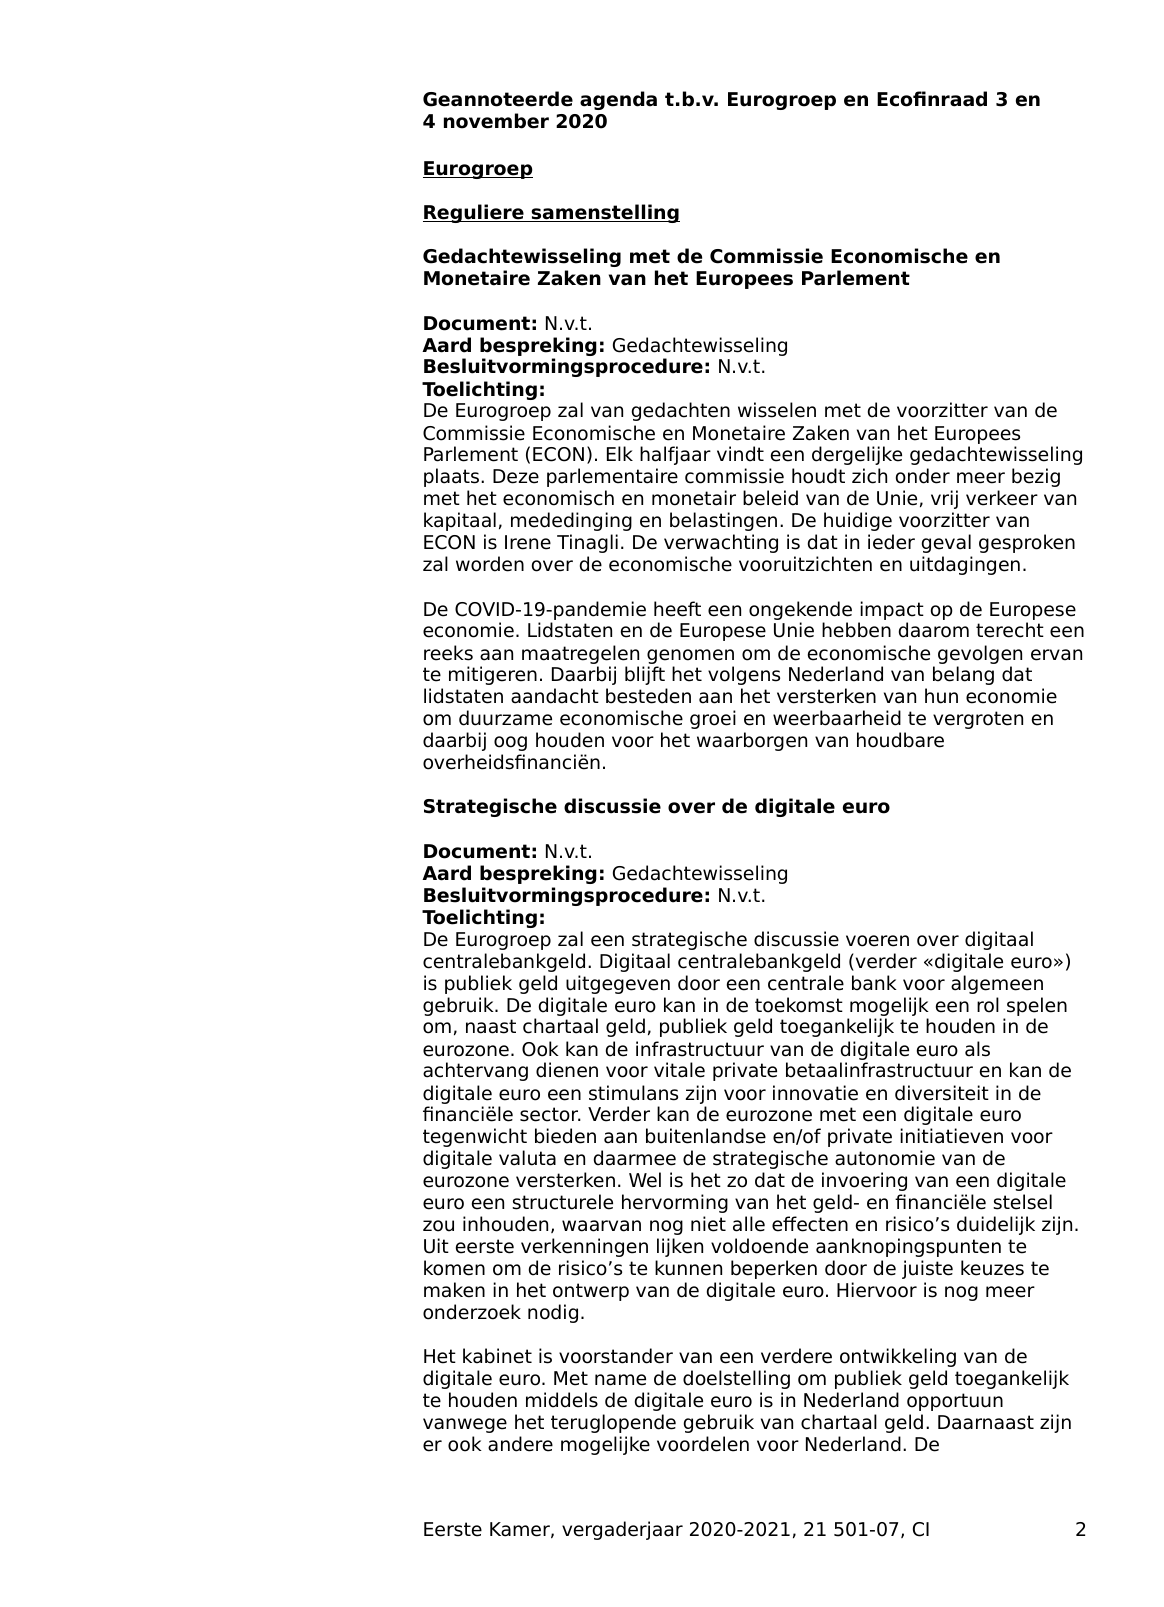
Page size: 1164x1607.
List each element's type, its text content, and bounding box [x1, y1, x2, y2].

text Het kabinet is voorstander van een verdere ontwikkeling van de digitale euro. Met name de doelstelling om publiek geld toegankelijk te houden middels de digitale euro is in Nederland opportuun vanwege het teruglopende gebruik van chartaal geld. Daarnaast zijn er ook andere mogelijke voordelen voor Nederland. De [422, 1346, 1087, 1456]
subtitle Eurogroep [422, 158, 1087, 180]
text De Eurogroep zal van gedachten wisselen met de voorzitter van de Commissie Economische en Monetaire Zaken van het Europees Parlement (ECON). Elk halfjaar vindt een dergelijke gedachtewisseling plaats. Deze parlementaire commissie houdt zich onder meer bezig met het economisch en monetair beleid van de Unie, vrij verkeer van kapitaal, mededinging en belastingen. De huidige voorzitter van ECON is Irene Tinagli. De verwachting is dat in ieder geval gesproken zal worden over de economische vooruitzichten en uitdagingen. [422, 400, 1087, 576]
text Document: N.v.t. [422, 841, 1087, 863]
text Besluitvormingsprocedure: N.v.t. [422, 884, 1087, 907]
text De Eurogroep zal een strategische discussie voeren over digitaal centralebankgeld. Digitaal centralebankgeld (verder «digitale euro») is publiek geld uitgegeven door een centrale bank voor algemeen gebruik. De digitale euro kan in de toekomst mogelijk een rol spelen om, naast chartaal geld, publiek geld toegankelijk te houden in de eurozone. Ook kan de infrastructuur van de digitale euro als achtervang dienen voor vitale private betaalinfrastructuur en kan de digitale euro een stimulans zijn voor innovatie en diversiteit in de financiële sector. Verder kan de eurozone met een digitale euro tegenwicht bieden aan buitenlandse en/of private initiatieven voor digitale valuta en daarmee de strategische autonomie van de eurozone versterken. Wel is het zo dat de invoering van een digitale euro een structurele hervorming van het geld- en financiële stelsel zou inhouden, waarvan nog niet alle effecten en risico’s duidelijk zijn. Uit eerste verkenningen lijken voldoende aanknopingspunten te komen om de risico’s te kunnen beperken door de juiste keuzes te maken in het ontwerp van de digitale euro. Hiervoor is nog meer onderzoek nodig. [422, 928, 1087, 1324]
text De COVID-19-pandemie heeft een ongekende impact op de Europese economie. Lidstaten en de Europese Unie hebben daarom terecht een reeks aan maatregelen genomen om de economische gevolgen ervan te mitigeren. Daarbij blijft het volgens Nederland van belang dat lidstaten aandacht besteden aan het versterken van hun economie om duurzame economische groei en weerbaarheid te vergroten en daarbij oog houden voor het waarborgen van houdbare overheidsfinanciën. [422, 598, 1087, 774]
text Besluitvormingsprocedure: N.v.t. [422, 356, 1087, 378]
text Aard bespreking: Gedachtewisseling [422, 334, 1087, 356]
subtitle Reguliere samenstelling [422, 202, 1087, 224]
text Document: N.v.t. [422, 312, 1087, 334]
text Toelichting: [422, 907, 1087, 928]
text Aard bespreking: Gedachtewisseling [422, 863, 1087, 884]
text Toelichting: [422, 378, 1087, 400]
subtitle Strategische discussie over de digitale euro [422, 796, 1087, 818]
subtitle Geannoteerde agenda t.b.v. Eurogroep en Ecofinraad 3 en 4 november 2020 [422, 89, 1087, 133]
subtitle Gedachtewisseling met de Commissie Economische en Monetaire Zaken van het Europees Parlement [422, 246, 1087, 290]
